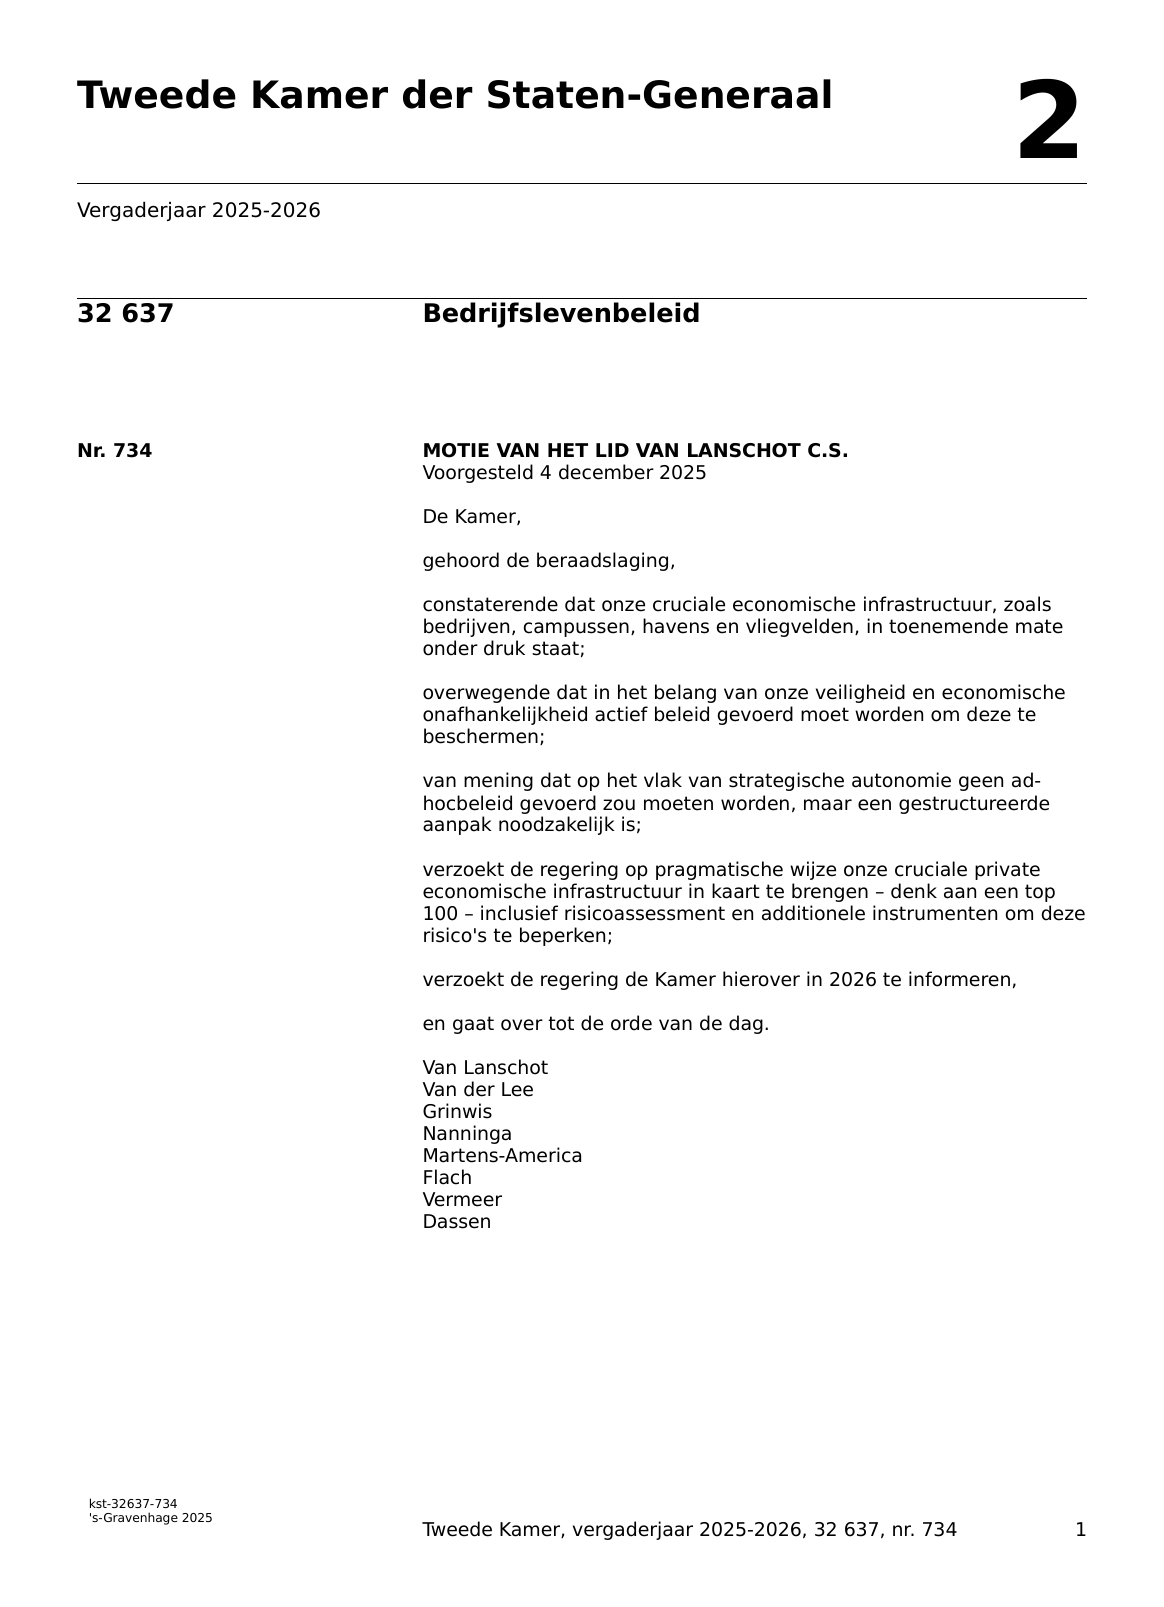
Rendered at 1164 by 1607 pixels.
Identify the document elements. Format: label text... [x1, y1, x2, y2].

table_header 2 [886, 59, 1087, 183]
text Martens-America [422, 1145, 1087, 1167]
table_cell Vergaderjaar 2025-2026 [77, 184, 1087, 298]
text Vermeer [422, 1189, 1087, 1211]
text Dassen [422, 1211, 1087, 1233]
text Nanninga [422, 1123, 1087, 1145]
text Van der Lee [422, 1079, 1087, 1101]
text De Kamer, [422, 506, 1087, 528]
text Voorgesteld 4 december 2025 [422, 462, 1087, 484]
text Flach [422, 1167, 1087, 1189]
subtitle 32 637 Bedrijfslevenbeleid [77, 299, 1087, 329]
text Grinwis [422, 1101, 1087, 1123]
subtitle Nr. 734 MOTIE VAN HET LID VAN LANSCHOT C.S. [77, 440, 1087, 462]
text verzoekt de regering op pragmatische wijze onze cruciale private economische infrastructuur in kaart te brengen – denk aan een top 100 – inclusief risicoassessment en additionele instrumenten om deze risico's te beperken; [422, 858, 1087, 946]
text verzoekt de regering de Kamer hierover in 2026 te informeren, [422, 969, 1087, 991]
text van mening dat op het vlak van strategische autonomie geen ad-hocbeleid gevoerd zou moeten worden, maar een gestructureerde aanpak noodzakelijk is; [422, 770, 1087, 836]
text constaterende dat onze cruciale economische infrastructuur, zoals bedrijven, campussen, havens en vliegvelden, in toenemende mate onder druk staat; [422, 594, 1087, 660]
text gehoord de beraadslaging, [422, 550, 1087, 572]
text overwegende dat in het belang van onze veiligheid en economische onafhankelijkheid actief beleid gevoerd moet worden om deze te beschermen; [422, 682, 1087, 748]
table_header Tweede Kamer der Staten-Generaal [77, 59, 886, 183]
text kst-32637-734 [88, 1497, 323, 1511]
text en gaat over tot de orde van de dag. [422, 1013, 1087, 1035]
text Van Lanschot [422, 1057, 1087, 1079]
text 's-Gravenhage 2025 [88, 1511, 323, 1525]
